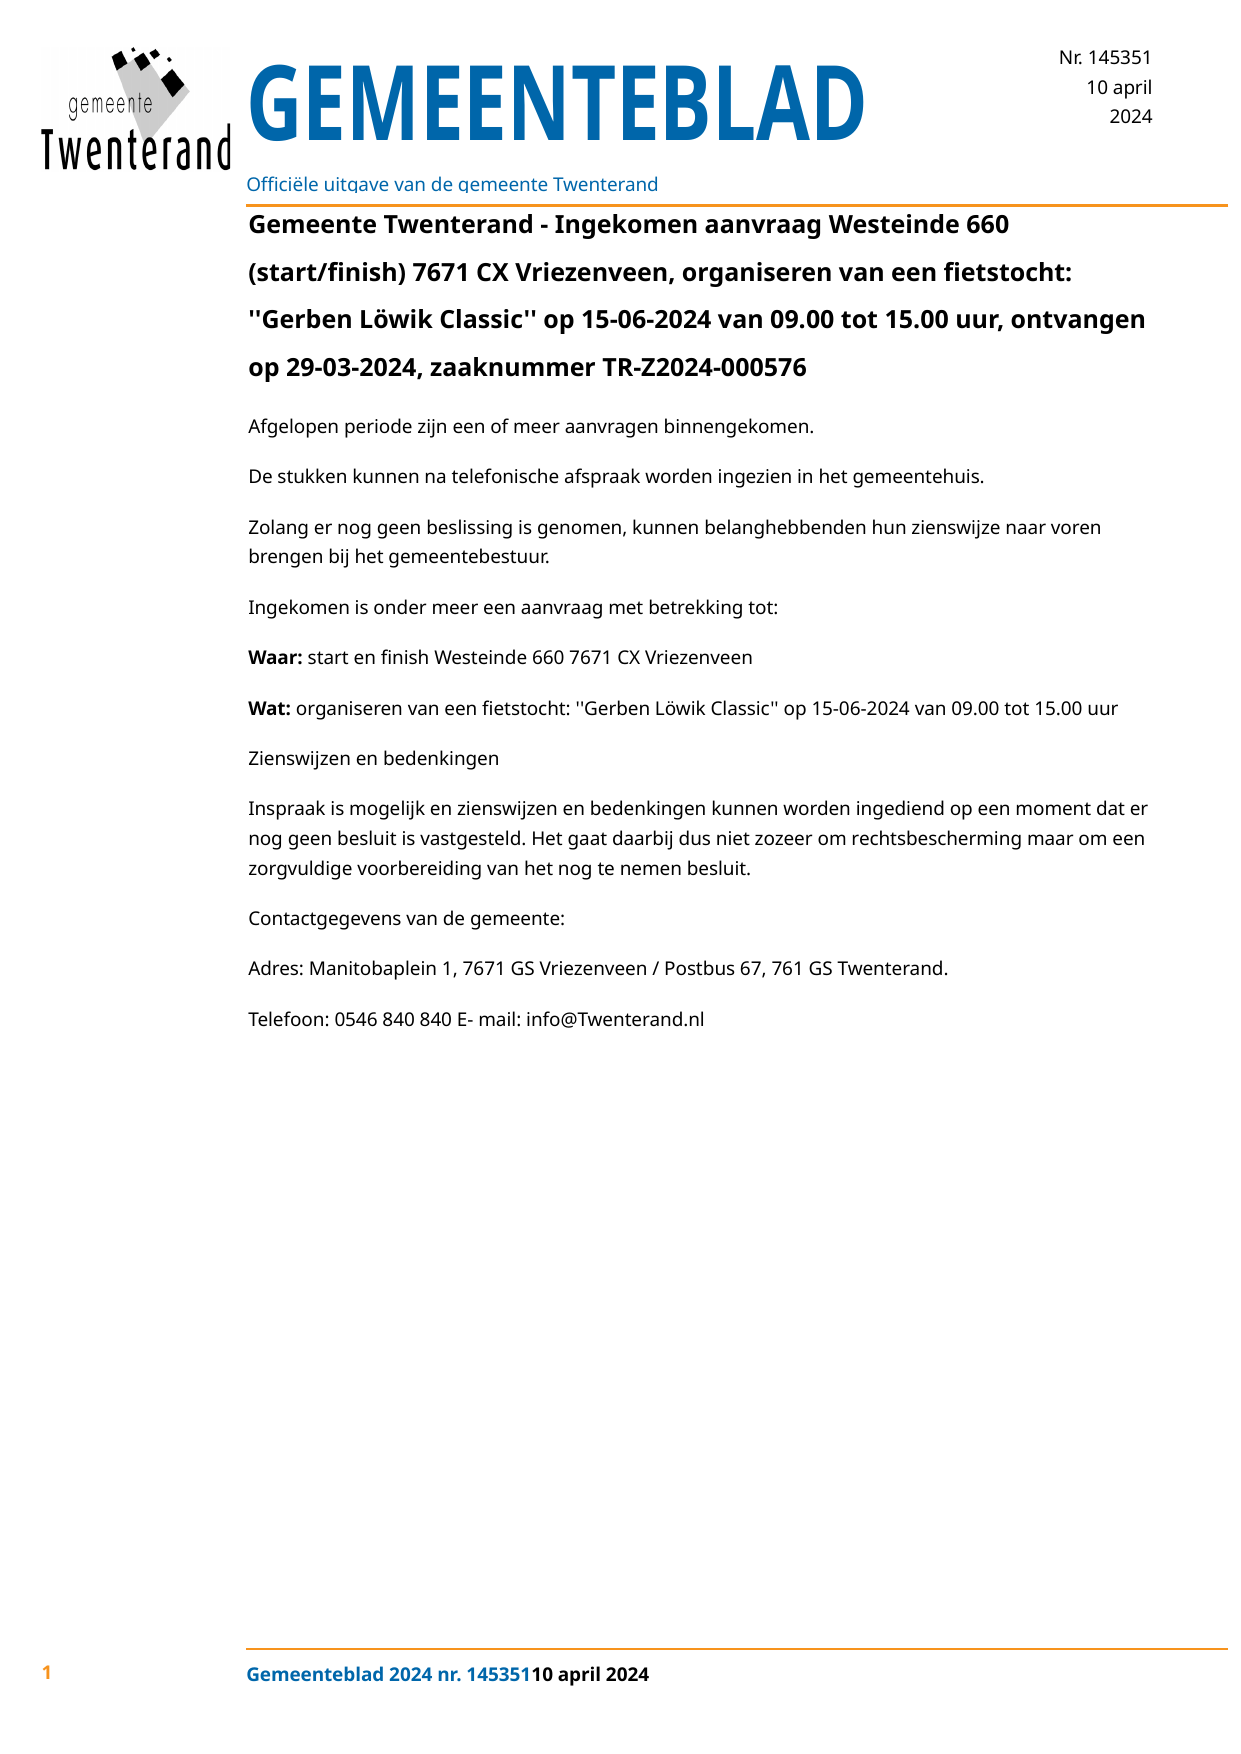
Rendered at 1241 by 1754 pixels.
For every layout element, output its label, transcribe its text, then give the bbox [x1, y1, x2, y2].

text Gemeente Twenterand - Ingekomen aanvraag Westeinde 660 (start/finish) 7671 CX Vriezenveen, organiseren van een fietstocht: ''Gerben Löwik Classic'' op 15-06-2024 van 09.00 tot 15.00 uur, ontvangen op 29-03-2024, zaaknummer TR-Z2024-000576 [248, 207, 1152, 384]
text Inspraak is mogelijk en zienswijzen en bedenkingen kunnen worden ingediend op een moment dat er nog geen besluit is vastgesteld. Het gaat daarbij dus niet zozeer om rechtsbescherming maar om een zorgvuldige voorbereiding van het nog te nemen besluit. [248, 796, 1152, 881]
text Zolang er nog geen beslissing is genomen, kunnen belanghebbenden hun zienswijze naar voren brengen bij het gemeentebestuur. [248, 514, 1152, 569]
text Wat: organiseren van een fietstocht: ''Gerben Löwik Classic'' op 15-06-2024 van 09.00 tot 15.00 uur [248, 695, 1152, 721]
text Waar: start en finish Westeinde 660 7671 CX Vriezenveen [248, 644, 1152, 670]
text Adres: Manitobaplein 1, 7671 GS Vriezenveen / Postbus 67, 761 GS Twenterand. [248, 956, 1152, 981]
text Telefoon: 0546 840 840 E- mail: info@Twenterand.nl [248, 1006, 1152, 1032]
text Contactgegevens van de gemeente: [248, 905, 1152, 931]
picture [41, 47, 231, 172]
text Zienswijzen en bedenkingen [248, 745, 1152, 771]
text Afgelopen periode zijn een of meer aanvragen binnengekomen. [248, 413, 1152, 439]
text Ingekomen is onder meer een aanvraag met betrekking tot: [248, 594, 1152, 620]
text De stukken kunnen na telefonische afspraak worden ingezien in het gemeentehuis. [248, 463, 1152, 489]
